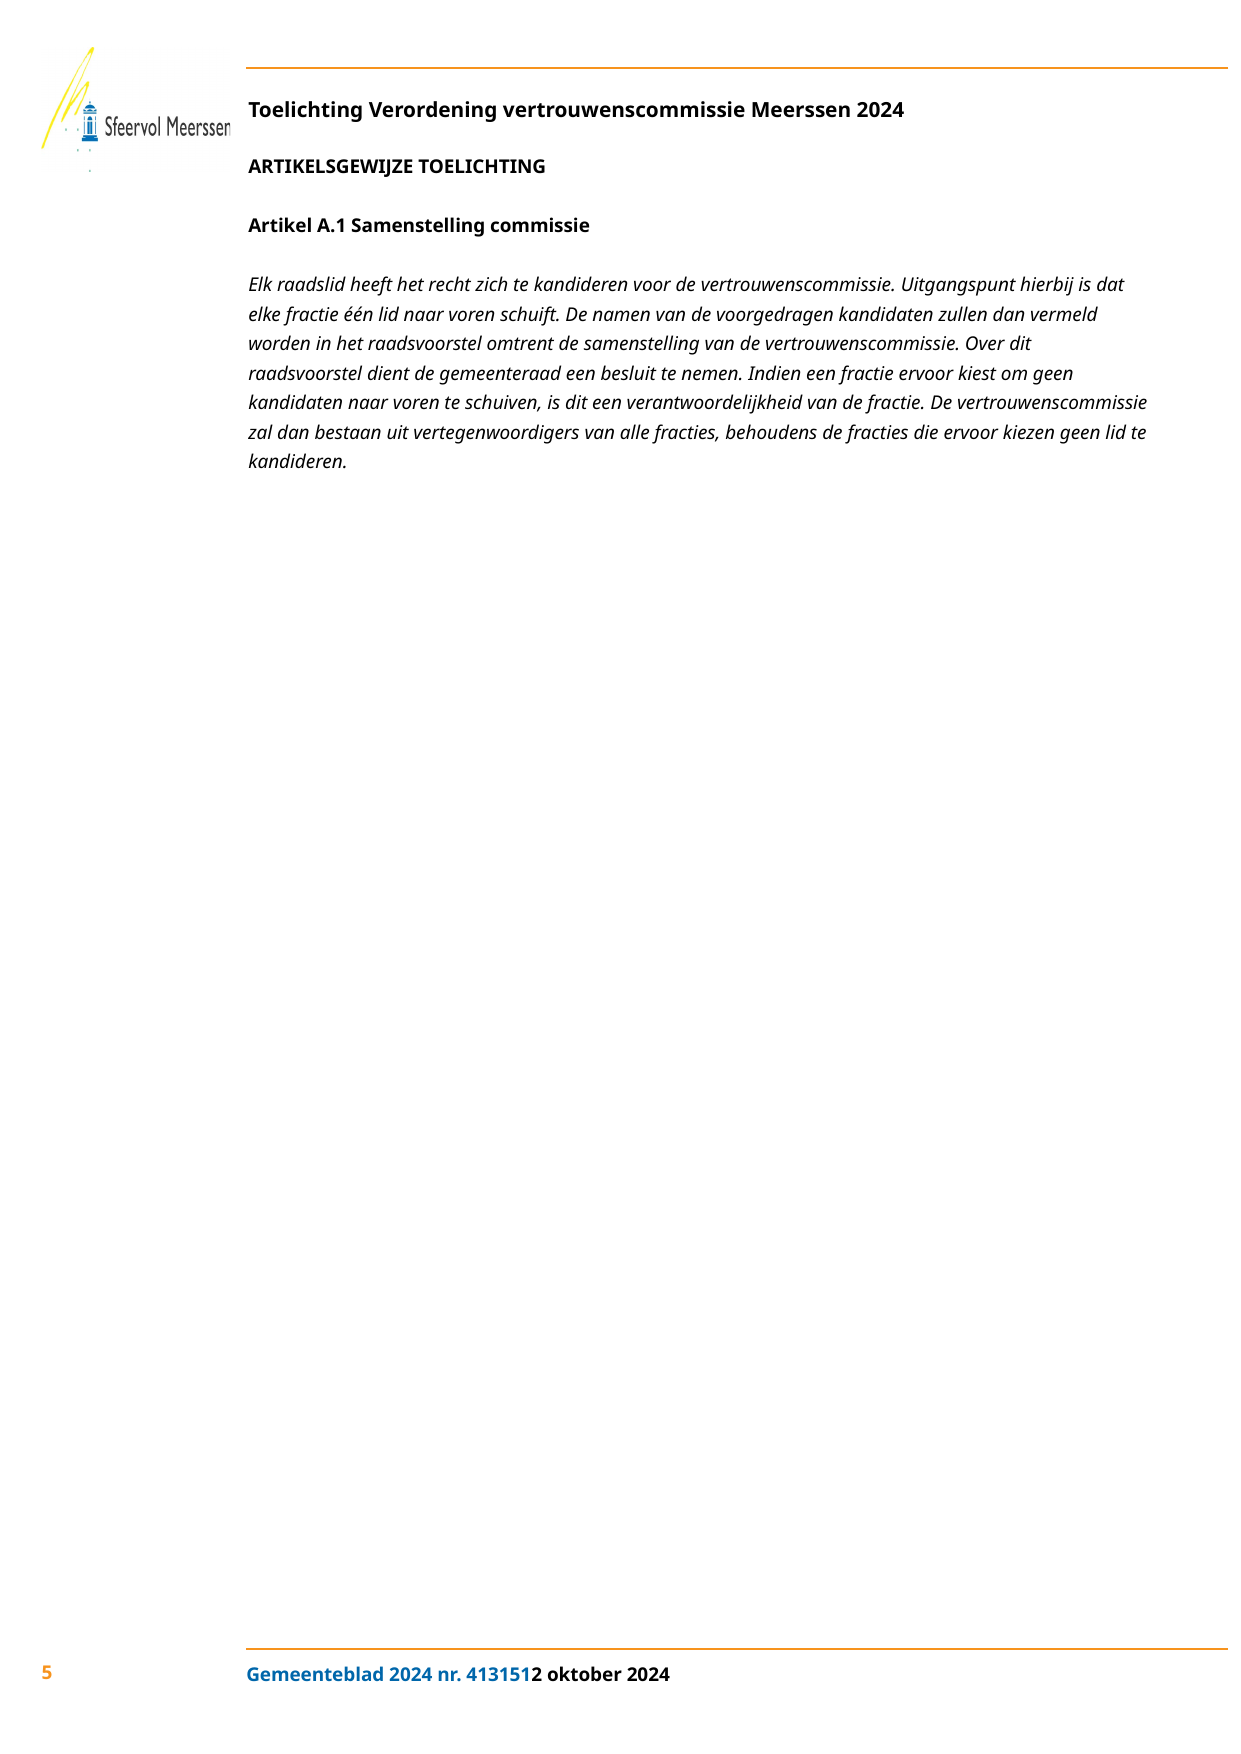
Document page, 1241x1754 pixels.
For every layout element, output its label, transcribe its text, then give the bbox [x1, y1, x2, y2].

text Elk raadslid heeft het recht zich te kandideren voor de vertrouwenscommissie. Uitgangspunt hierbij is dat elke fractie één lid naar voren schuift. De namen van de voorgedragen kandidaten zullen dan vermeld worden in het raadsvoorstel omtrent de samenstelling van de vertrouwenscommissie. Over dit raadsvoorstel dient de gemeenteraad een besluit te nemen. Indien een fractie ervoor kiest om geen kandidaten naar voren te schuiven, is dit een verantwoordelijkheid van de fractie. De vertrouwenscommissie zal dan bestaan uit vertegenwoordigers van alle fracties, behoudens de fracties die ervoor kiezen geen lid te kandideren. [248, 271, 1152, 474]
picture [41, 47, 231, 172]
text ARTIKELSGEWIJZE TOELICHTING [248, 153, 1152, 179]
text Toelichting Verordening vertrouwenscommissie Meerssen 2024 [248, 95, 1152, 123]
text Artikel A.1 Samenstelling commissie [248, 212, 1152, 238]
